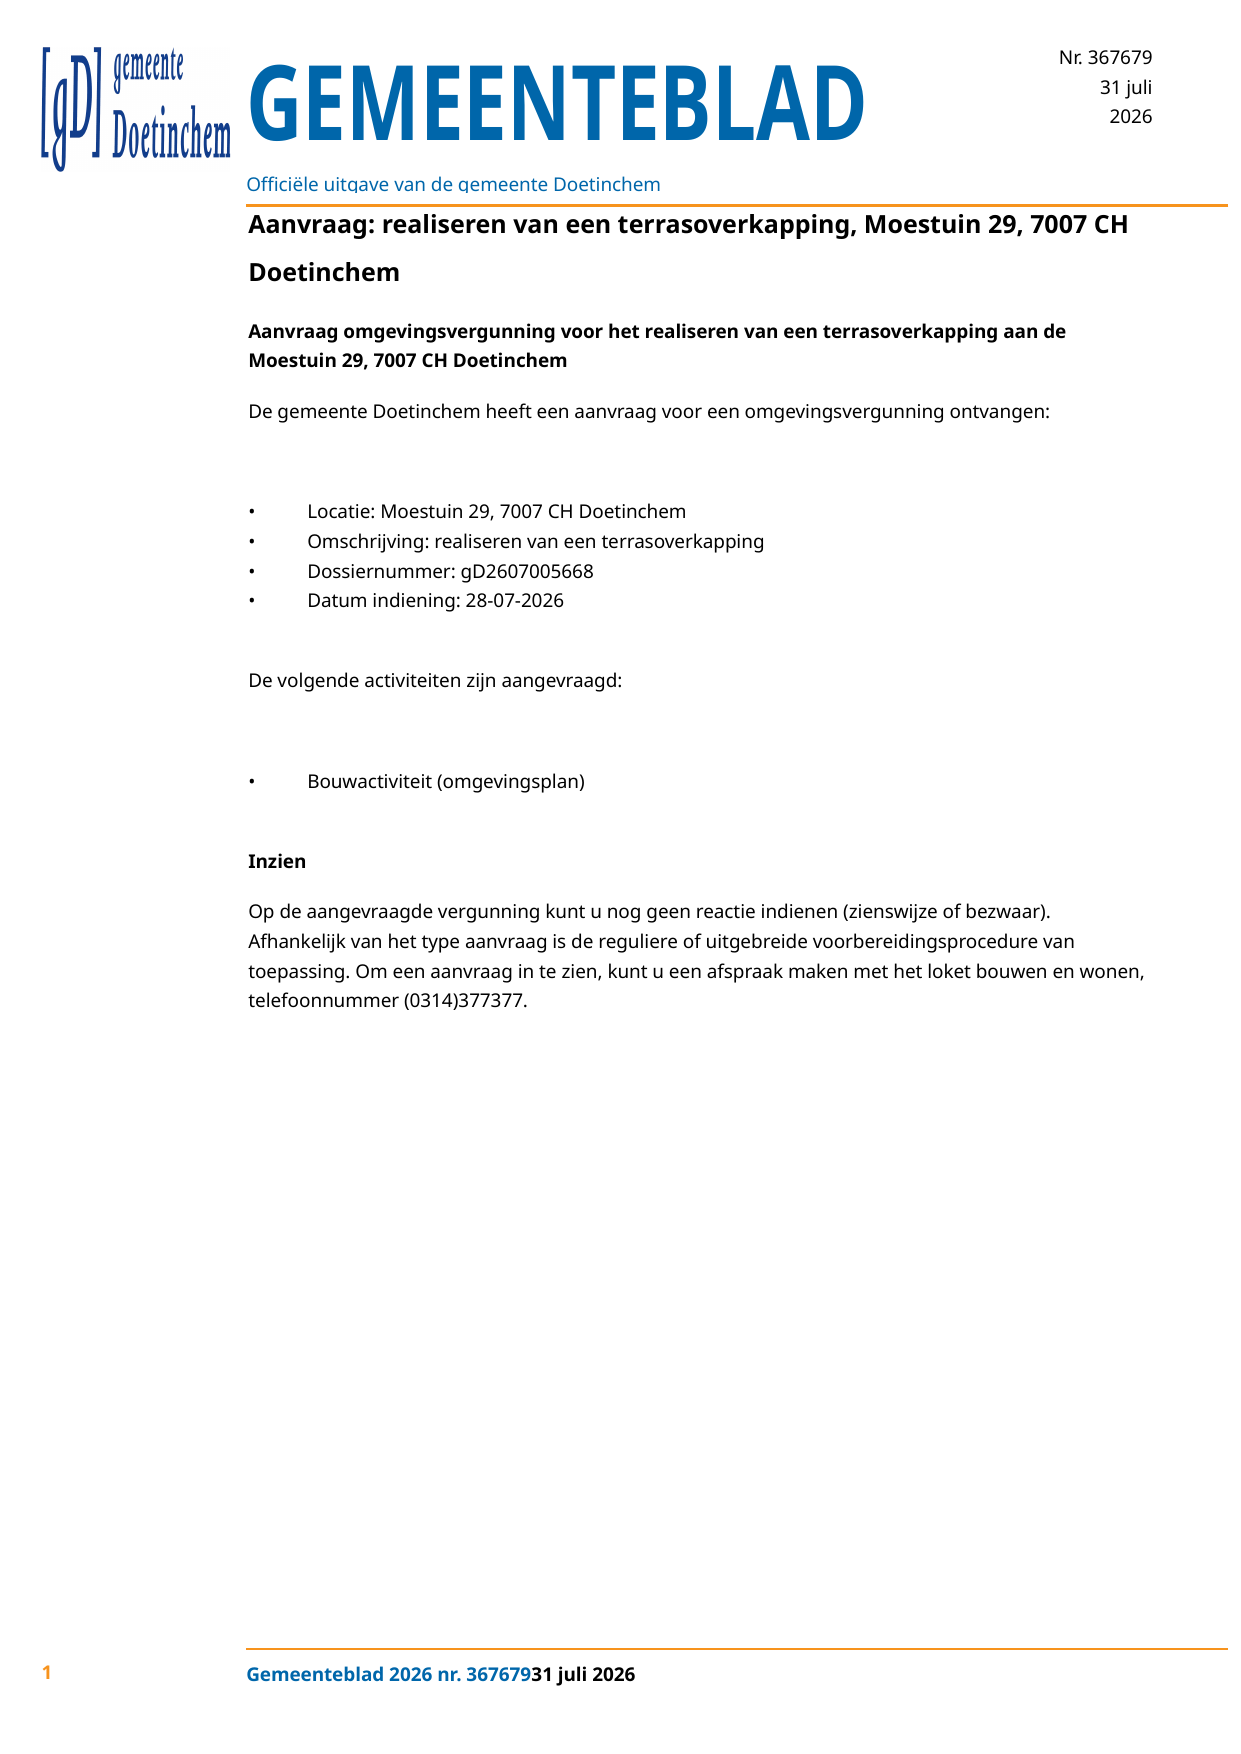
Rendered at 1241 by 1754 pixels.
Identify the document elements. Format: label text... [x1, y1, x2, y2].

list Bouwactiviteit (omgevingsplan) [248, 768, 1152, 794]
text Op de aangevraagde vergunning kunt u nog geen reactie indienen (zienswijze of bezwaar). Afhankelijk van het type aanvraag is de reguliere of uitgebreide voorbereidingsprocedure van toepassing. Om een aanvraag in te zien, kunt u een afspraak maken met het loket bouwen en wonen, telefoonnummer (0314)377377. [248, 899, 1152, 1013]
text De gemeente Doetinchem heeft een aanvraag voor een omgevingsvergunning ontvangen: [248, 398, 1152, 424]
list Dossiernummer: gD2607005668 [248, 558, 1152, 584]
picture [41, 47, 231, 172]
list Locatie: Moestuin 29, 7007 CH Doetinchem [248, 499, 1152, 524]
list Omschrijving: realiseren van een terrasoverkapping [248, 528, 1152, 554]
text Aanvraag omgevingsvergunning voor het realiseren van een terrasoverkapping aan de Moestuin 29, 7007 CH Doetinchem [248, 318, 1152, 373]
list Datum indiening: 28-07-2026 [248, 587, 1152, 613]
text Inzien [248, 848, 1152, 874]
text Aanvraag: realiseren van een terrasoverkapping, Moestuin 29, 7007 CH Doetinchem [248, 207, 1152, 288]
text De volgende activiteiten zijn aangevraagd: [248, 667, 1152, 693]
